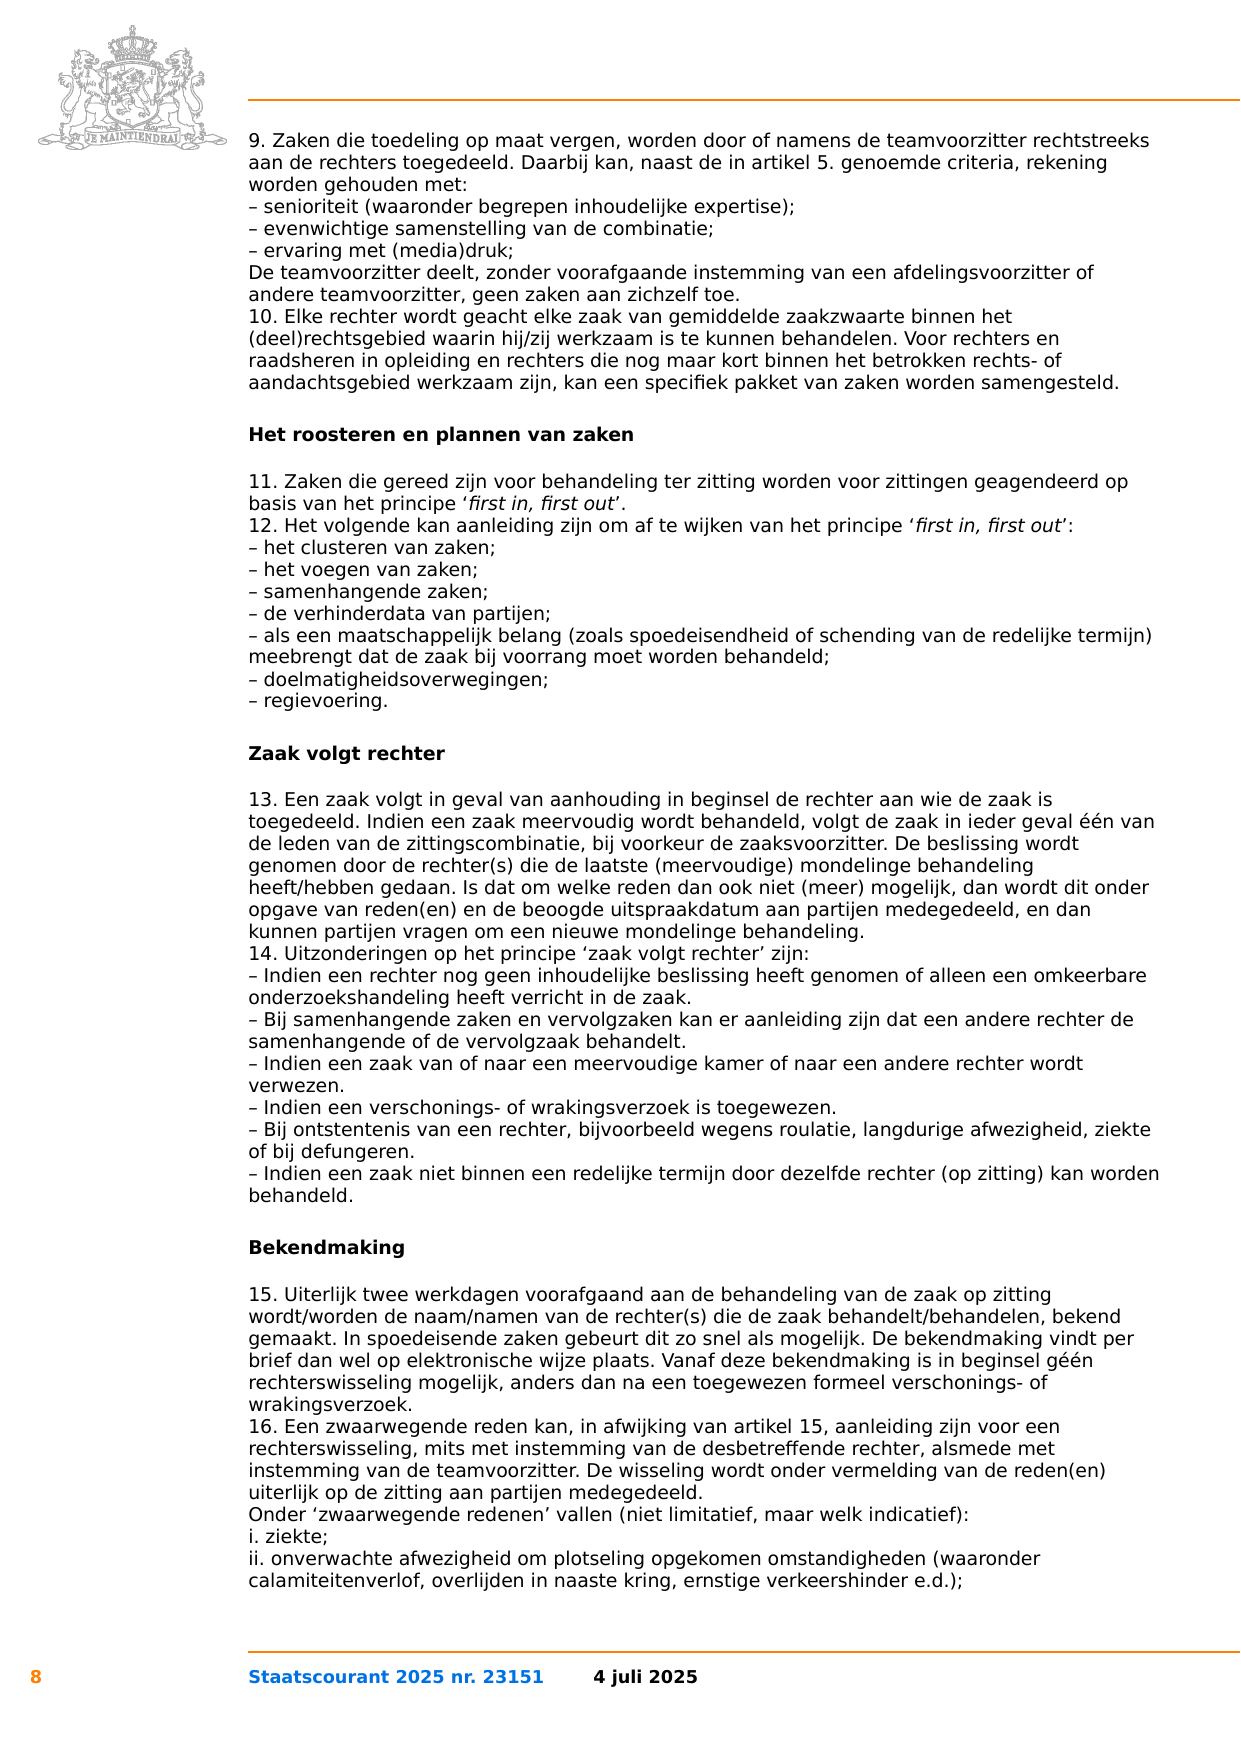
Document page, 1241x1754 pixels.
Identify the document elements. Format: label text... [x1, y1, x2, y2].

picture [38, 25, 227, 150]
text – ervaring met (media)druk; [248, 240, 1163, 262]
text – Indien een zaak niet binnen een redelijke termijn door dezelfde rechter (op zitting) kan worden behandeld. [248, 1163, 1163, 1207]
text – het voegen van zaken; [248, 558, 1163, 581]
text – evenwichtige samenstelling van de combinatie; [248, 218, 1163, 240]
text – de verhinderdata van partijen; [248, 602, 1163, 624]
text 10. Elke rechter wordt geacht elke zaak van gemiddelde zaakzwaarte binnen het (deel)rechtsgebied waarin hij/zij werkzaam is te kunnen behandelen. Voor rechters en raadsheren in opleiding en rechters die nog maar kort binnen het betrokken rechts- of aandachtsgebied werkzaam zijn, kan een specifiek pakket van zaken worden samengesteld. [248, 306, 1163, 394]
text De teamvoorzitter deelt, zonder voorafgaande instemming van een afdelingsvoorzitter of andere teamvoorzitter, geen zaken aan zichzelf toe. [248, 262, 1163, 306]
text ii. onverwachte afwezigheid om plotseling opgekomen omstandigheden (waaronder calamiteitenverlof, overlijden in naaste kring, ernstige verkeershinder e.d.); [248, 1548, 1163, 1592]
text – doelmatigheidsoverwegingen; [248, 668, 1163, 690]
text – Indien een verschonings- of wrakingsverzoek is toegewezen. [248, 1097, 1163, 1119]
text 13. Een zaak volgt in geval van aanhouding in beginsel de rechter aan wie de zaak is toegedeeld. Indien een zaak meervoudig wordt behandeld, volgt de zaak in ieder geval één van de leden van de zittingscombinatie, bij voorkeur de zaaksvoorzitter. De beslissing wordt genomen door de rechter(s) die de laatste (meervoudige) mondelinge behandeling heeft/hebben gedaan. Is dat om welke reden dan ook niet (meer) mogelijk, dan wordt dit onder opgave van reden(en) en de beoogde uitspraakdatum aan partijen medegedeeld, en dan kunnen partijen vragen om een nieuwe mondelinge behandeling. [248, 789, 1163, 943]
text 9. Zaken die toedeling op maat vergen, worden door of namens de teamvoorzitter rechtstreeks aan de rechters toegedeeld. Daarbij kan, naast de in artikel 5. genoemde criteria, rekening worden gehouden met: [248, 130, 1163, 196]
subtitle Zaak volgt rechter [248, 742, 1163, 764]
text Onder ‘zwaarwegende redenen’ vallen (niet limitatief, maar welk indicatief): [248, 1504, 1163, 1526]
text 14. Uitzonderingen op het principe ‘zaak volgt rechter’ zijn: [248, 943, 1163, 965]
text 16. Een zwaarwegende reden kan, in afwijking van artikel 15, aanleiding zijn voor een rechterswisseling, mits met instemming van de desbetreffende rechter, alsmede met instemming van de teamvoorzitter. De wisseling wordt onder vermelding van de reden(en) uiterlijk op de zitting aan partijen medegedeeld. [248, 1416, 1163, 1504]
text i. ziekte; [248, 1526, 1163, 1548]
text – Bij samenhangende zaken en vervolgzaken kan er aanleiding zijn dat een andere rechter de samenhangende of de vervolgzaak behandelt. [248, 1009, 1163, 1053]
text – Indien een zaak van of naar een meervoudige kamer of naar een andere rechter wordt verwezen. [248, 1053, 1163, 1097]
text – senioriteit (waaronder begrepen inhoudelijke expertise); [248, 196, 1163, 218]
text – regievoering. [248, 690, 1163, 712]
text – Bij ontstentenis van een rechter, bijvoorbeeld wegens roulatie, langdurige afwezigheid, ziekte of bij defungeren. [248, 1119, 1163, 1163]
subtitle Het roosteren en plannen van zaken [248, 424, 1163, 446]
text – als een maatschappelijk belang (zoals spoedeisendheid of schending van de redelijke termijn) meebrengt dat de zaak bij voorrang moet worden behandeld; [248, 624, 1163, 668]
text 11. Zaken die gereed zijn voor behandeling ter zitting worden voor zittingen geagendeerd op basis van het principe ‘first in, first out’. [248, 471, 1163, 514]
text – samenhangende zaken; [248, 581, 1163, 602]
text 12. Het volgende kan aanleiding zijn om af te wijken van het principe ‘first in, first out’: [248, 514, 1163, 537]
text – Indien een rechter nog geen inhoudelijke beslissing heeft genomen of alleen een omkeerbare onderzoekshandeling heeft verricht in de zaak. [248, 965, 1163, 1009]
text – het clusteren van zaken; [248, 537, 1163, 558]
text 15. Uiterlijk twee werkdagen voorafgaand aan de behandeling van de zaak op zitting wordt/worden de naam/namen van de rechter(s) die de zaak behandelt/behandelen, bekend gemaakt. In spoedeisende zaken gebeurt dit zo snel als mogelijk. De bekendmaking vindt per brief dan wel op elektronische wijze plaats. Vanaf deze bekendmaking is in beginsel géén rechterswisseling mogelijk, anders dan na een toegewezen formeel verschonings- of wrakingsverzoek. [248, 1284, 1163, 1416]
subtitle Bekendmaking [248, 1237, 1163, 1259]
